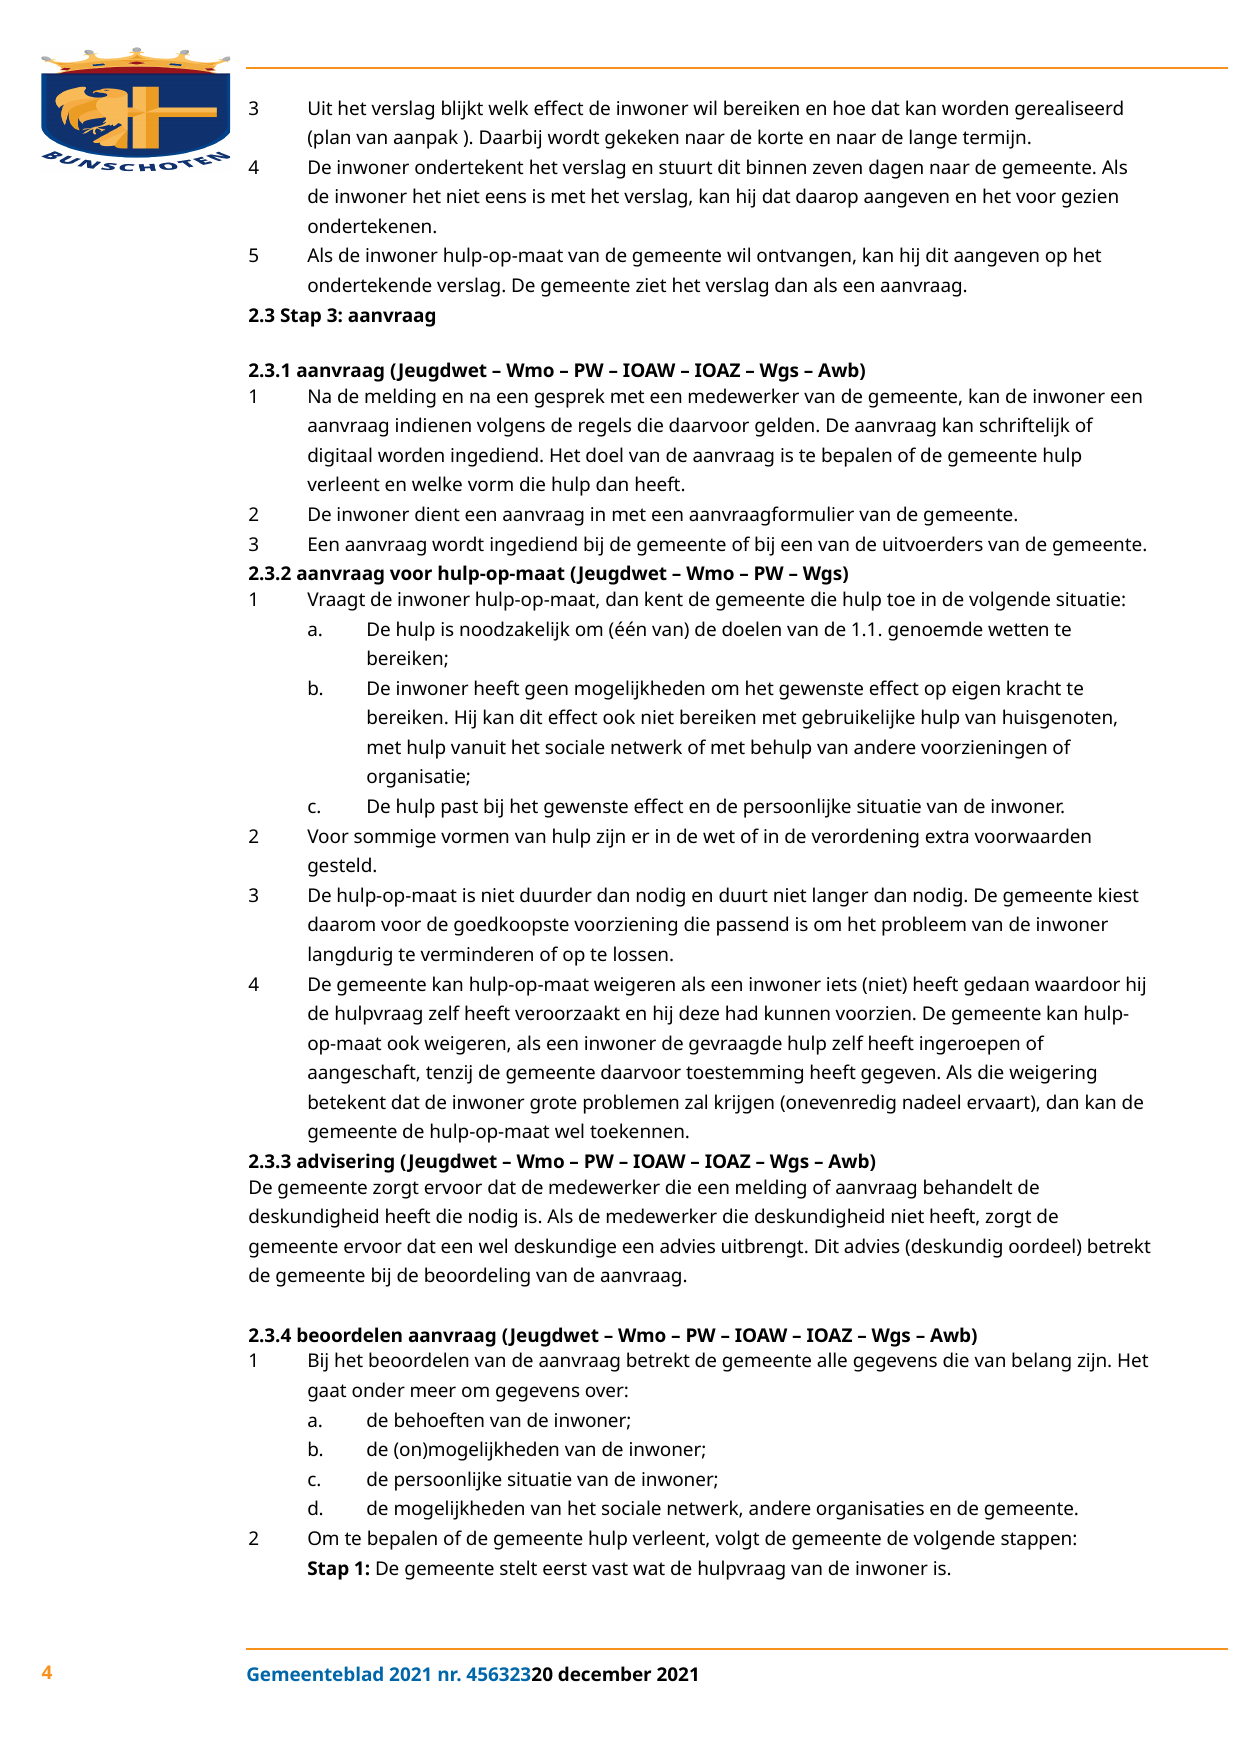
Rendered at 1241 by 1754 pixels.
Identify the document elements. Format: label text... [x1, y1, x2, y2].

text 2.3.2 aanvraag voor hulp-op-maat (Jeugdwet – Wmo – PW – Wgs) [248, 560, 1152, 586]
list Om te bepalen of de gemeente hulp verleent, volgt de gemeente de volgende stappen: [248, 1525, 1152, 1551]
text De gemeente zorgt ervoor dat de medewerker die een melding of aanvraag behandelt de deskundigheid heeft die nodig is. Als de medewerker die deskundigheid niet heeft, zorgt de gemeente ervoor dat een wel deskundige een advies uitbrengt. Dit advies (deskundig oordeel) betrekt de gemeente bij de beoordeling van de aanvraag. [248, 1174, 1152, 1288]
list de mogelijkheden van het sociale netwerk, andere organisaties en de gemeente. [307, 1496, 1152, 1521]
list De hulp-op-maat is niet duurder dan nodig en duurt niet langer dan nodig. De gemeente kiest daarom voor de goedkoopste voorziening die passend is om het probleem van de inwoner langdurig te verminderen of op te lossen. [248, 882, 1152, 967]
list de (on)mogelijkheden van de inwoner; [307, 1436, 1152, 1462]
text 2.3.1 aanvraag (Jeugdwet – Wmo – PW – IOAW – IOAZ – Wgs – Awb) [248, 357, 1152, 383]
list Na de melding en na een gesprek met een medewerker van de gemeente, kan de inwoner een aanvraag indienen volgens de regels die daarvoor gelden. De aanvraag kan schriftelijk of digitaal worden ingediend. Het doel van de aanvraag is te bepalen of de gemeente hulp verleent en welke vorm die hulp dan heeft. [248, 383, 1152, 497]
text 2.3.4 beoordelen aanvraag (Jeugdwet – Wmo – PW – IOAW – IOAZ – Wgs – Awb) [248, 1322, 1152, 1348]
list De inwoner dient een aanvraag in met een aanvraagformulier van de gemeente. [248, 501, 1152, 527]
list de persoonlijke situatie van de inwoner; [307, 1466, 1152, 1492]
list de behoeften van de inwoner; [307, 1407, 1152, 1432]
list Een aanvraag wordt ingediend bij de gemeente of bij een van de uitvoerders van de gemeente. [248, 531, 1152, 557]
list De inwoner heeft geen mogelijkheden om het gewenste effect op eigen kracht te bereiken. Hij kan dit effect ook niet bereiken met gebruikelijke hulp van huisgenoten, met hulp vanuit het sociale netwerk of met behulp van andere voorzieningen of organisatie; [307, 675, 1152, 789]
text 2.3.3 advisering (Jeugdwet – Wmo – PW – IOAW – IOAZ – Wgs – Awb) [248, 1148, 1152, 1174]
list De inwoner ondertekent het verslag en stuurt dit binnen zeven dagen naar de gemeente. Als de inwoner het niet eens is met het verslag, kan hij dat daarop aangeven en het voor gezien ondertekenen. [248, 154, 1152, 239]
list Als de inwoner hulp-op-maat van de gemeente wil ontvangen, kan hij dit aangeven op het ondertekende verslag. De gemeente ziet het verslag dan als een aanvraag. [248, 243, 1152, 298]
list Uit het verslag blijkt welk effect de inwoner wil bereiken en hoe dat kan worden gerealiseerd (plan van aanpak ). Daarbij wordt gekeken naar de korte en naar de lange termijn. [248, 95, 1152, 150]
text 2.3 Stap 3: aanvraag [248, 302, 1152, 328]
list Bij het beoordelen van de aanvraag betrekt de gemeente alle gegevens die van belang zijn. Het gaat onder meer om gegevens over: [248, 1348, 1152, 1403]
list Voor sommige vormen van hulp zijn er in de wet of in de verordening extra voorwaarden gesteld. [248, 823, 1152, 878]
list De hulp is noodzakelijk om (één van) de doelen van de 1.1. genoemde wetten te bereiken; [307, 616, 1152, 671]
list Stap 1: De gemeente stelt eerst vast wat de hulpvraag van de inwoner is. [248, 1555, 1152, 1580]
list De hulp past bij het gewenste effect en de persoonlijke situatie van de inwoner. [307, 793, 1152, 819]
list De gemeente kan hulp-op-maat weigeren als een inwoner iets (niet) heeft gedaan waardoor hij de hulpvraag zelf heeft veroorzaakt en hij deze had kunnen voorzien. De gemeente kan hulp-op-maat ook weigeren, als een inwoner de gevraagde hulp zelf heeft ingeroepen of aangeschaft, tenzij de gemeente daarvoor toestemming heeft gegeven. Als die weigering betekent dat de inwoner grote problemen zal krijgen (onevenredig nadeel ervaart), dan kan de gemeente de hulp-op-maat wel toekennen. [248, 971, 1152, 1144]
picture [41, 47, 231, 172]
list Vraagt de inwoner hulp-op-maat, dan kent de gemeente die hulp toe in de volgende situatie: [248, 586, 1152, 612]
